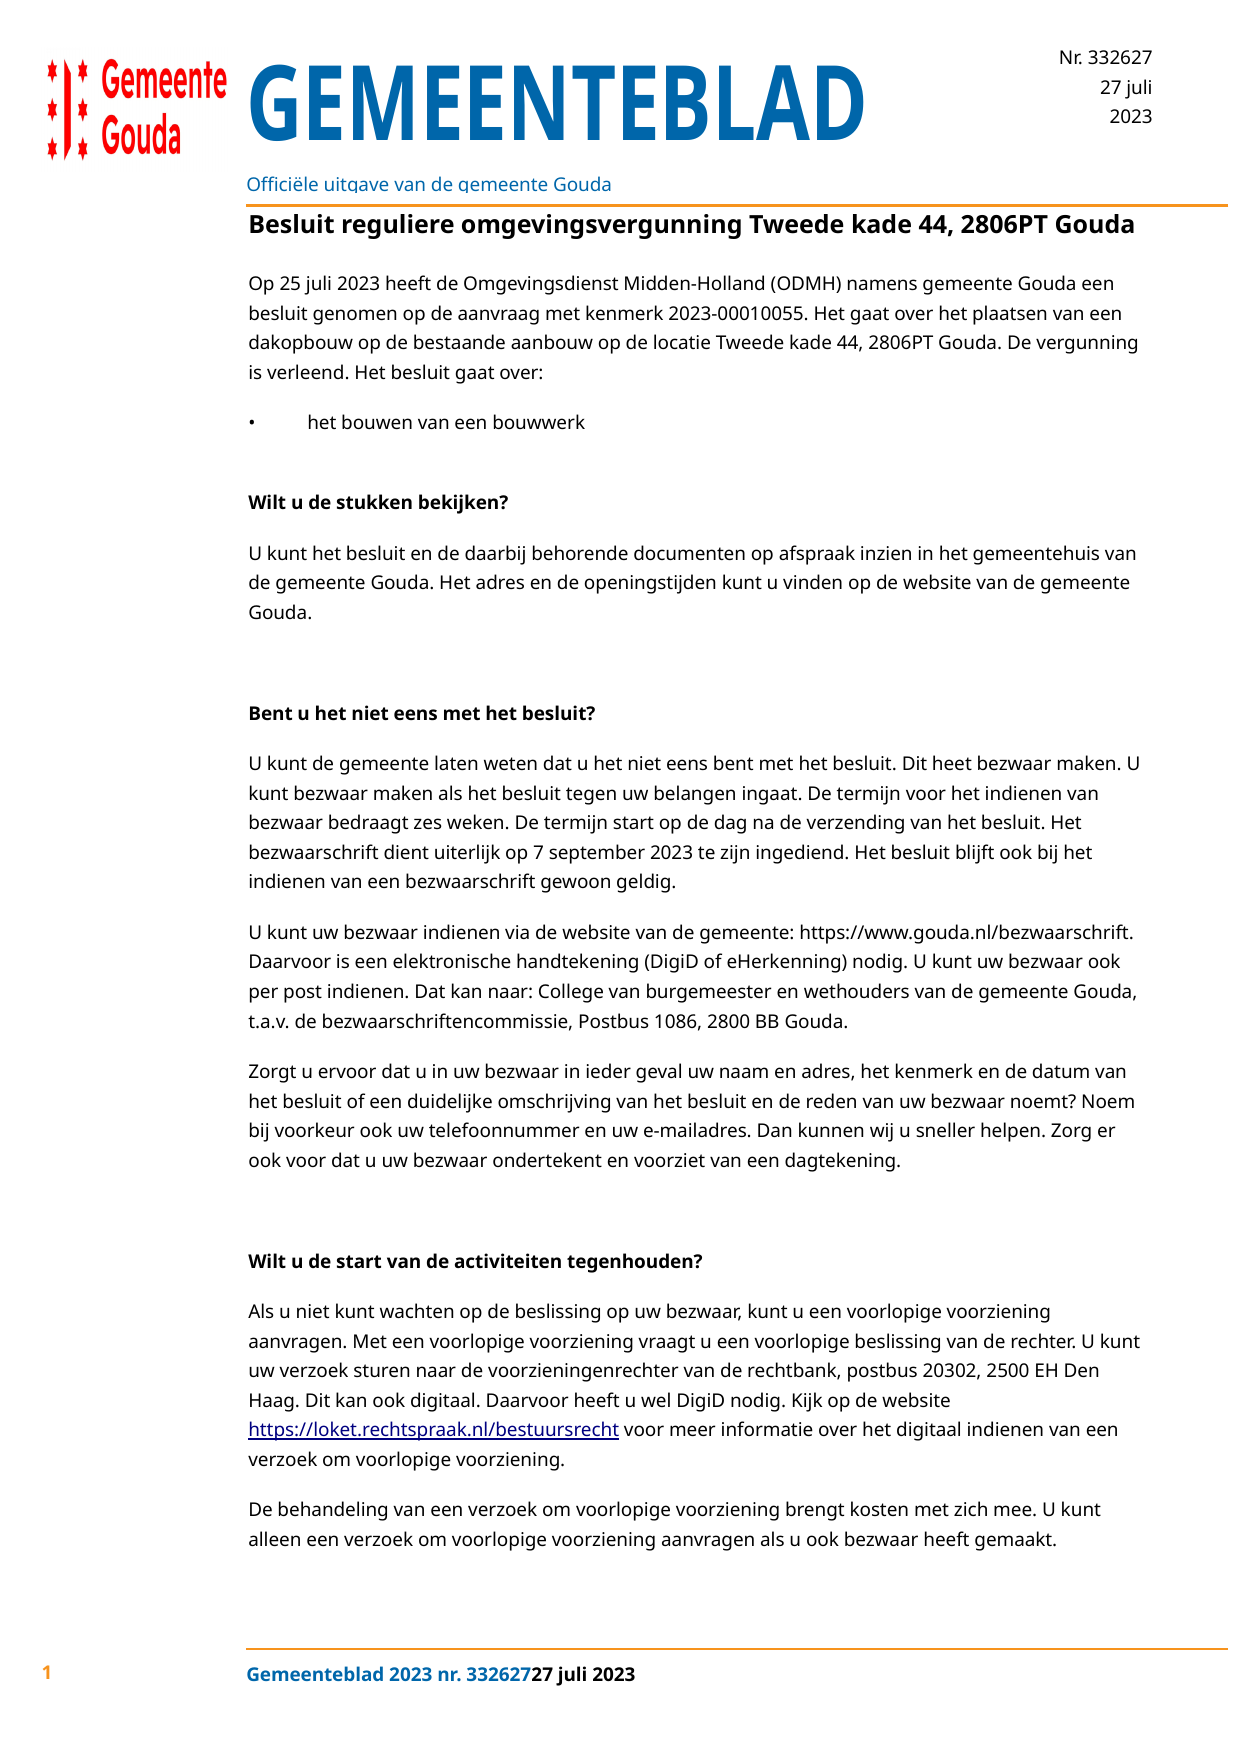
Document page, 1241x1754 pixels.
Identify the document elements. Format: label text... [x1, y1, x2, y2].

text Op 25 juli 2023 heeft de Omgevingsdienst Midden-Holland (ODMH) namens gemeente Gouda een besluit genomen op de aanvraag met kenmerk 2023-00010055. Het gaat over het plaatsen van een dakopbouw op de bestaande aanbouw op de locatie Tweede kade 44, 2806PT Gouda. De vergunning is verleend. Het besluit gaat over: [248, 270, 1152, 385]
text Zorgt u ervoor dat u in uw bezwaar in ieder geval uw naam en adres, het kenmerk en de datum van het besluit of een duidelijke omschrijving van het besluit en de reden van uw bezwaar noemt? Noem bij voorkeur ook uw telefoonnummer en uw e-mailadres. Dan kunnen wij u sneller helpen. Zorg er ook voor dat u uw bezwaar ondertekent en voorziet van een dagtekening. [248, 1058, 1152, 1173]
text U kunt het besluit en de daarbij behorende documenten op afspraak inzien in het gemeentehuis van de gemeente Gouda. Het adres en de openingstijden kunt u vinden op de website van de gemeente Gouda. [248, 540, 1152, 625]
text U kunt uw bezwaar indienen via de website van de gemeente: https://www.gouda.nl/bezwaarschrift. Daarvoor is een elektronische handtekening (DigiD of eHerkenning) nodig. U kunt uw bezwaar ook per post indienen. Dat kan naar: College van burgemeester en wethouders van de gemeente Gouda, t.a.v. de bezwaarschriftencommissie, Postbus 1086, 2800 BB Gouda. [248, 919, 1152, 1033]
text De behandeling van een verzoek om voorlopige voorziening brengt kosten met zich mee. U kunt alleen een verzoek om voorlopige voorziening aanvragen als u ook bezwaar heeft gemaakt. [248, 1497, 1152, 1552]
text Bent u het niet eens met het besluit? [248, 700, 1152, 726]
text Wilt u de start van de activiteiten tegenhouden? [248, 1248, 1152, 1273]
text Besluit reguliere omgevingsvergunning Tweede kade 44, 2806PT Gouda [248, 207, 1152, 241]
text Als u niet kunt wachten op de beslissing op uw bezwaar, kunt u een voorlopige voorziening aanvragen. Met een voorlopige voorziening vraagt u een voorlopige beslissing van de rechter. U kunt uw verzoek sturen naar de voorzieningenrechter van de rechtbank, postbus 20302, 2500 EH Den Haag. Dit kan ook digitaal. Daarvoor heeft u wel DigiD nodig. Kijk op de website https://loket.rechtspraak.nl/bestuursrecht voor meer informatie over het digitaal indienen van een verzoek om voorlopige voorziening. [248, 1298, 1152, 1472]
picture [41, 47, 231, 172]
list het bouwen van een bouwwerk [248, 409, 1152, 435]
text Wilt u de stukken bekijken? [248, 489, 1152, 515]
text U kunt de gemeente laten weten dat u het niet eens bent met het besluit. Dit heet bezwaar maken. U kunt bezwaar maken als het besluit tegen uw belangen ingaat. De termijn voor het indienen van bezwaar bedraagt zes weken. De termijn start op de dag na de verzending van het besluit. Het bezwaarschrift dient uiterlijk op 7 september 2023 te zijn ingediend. Het besluit blijft ook bij het indienen van een bezwaarschrift gewoon geldig. [248, 750, 1152, 894]
